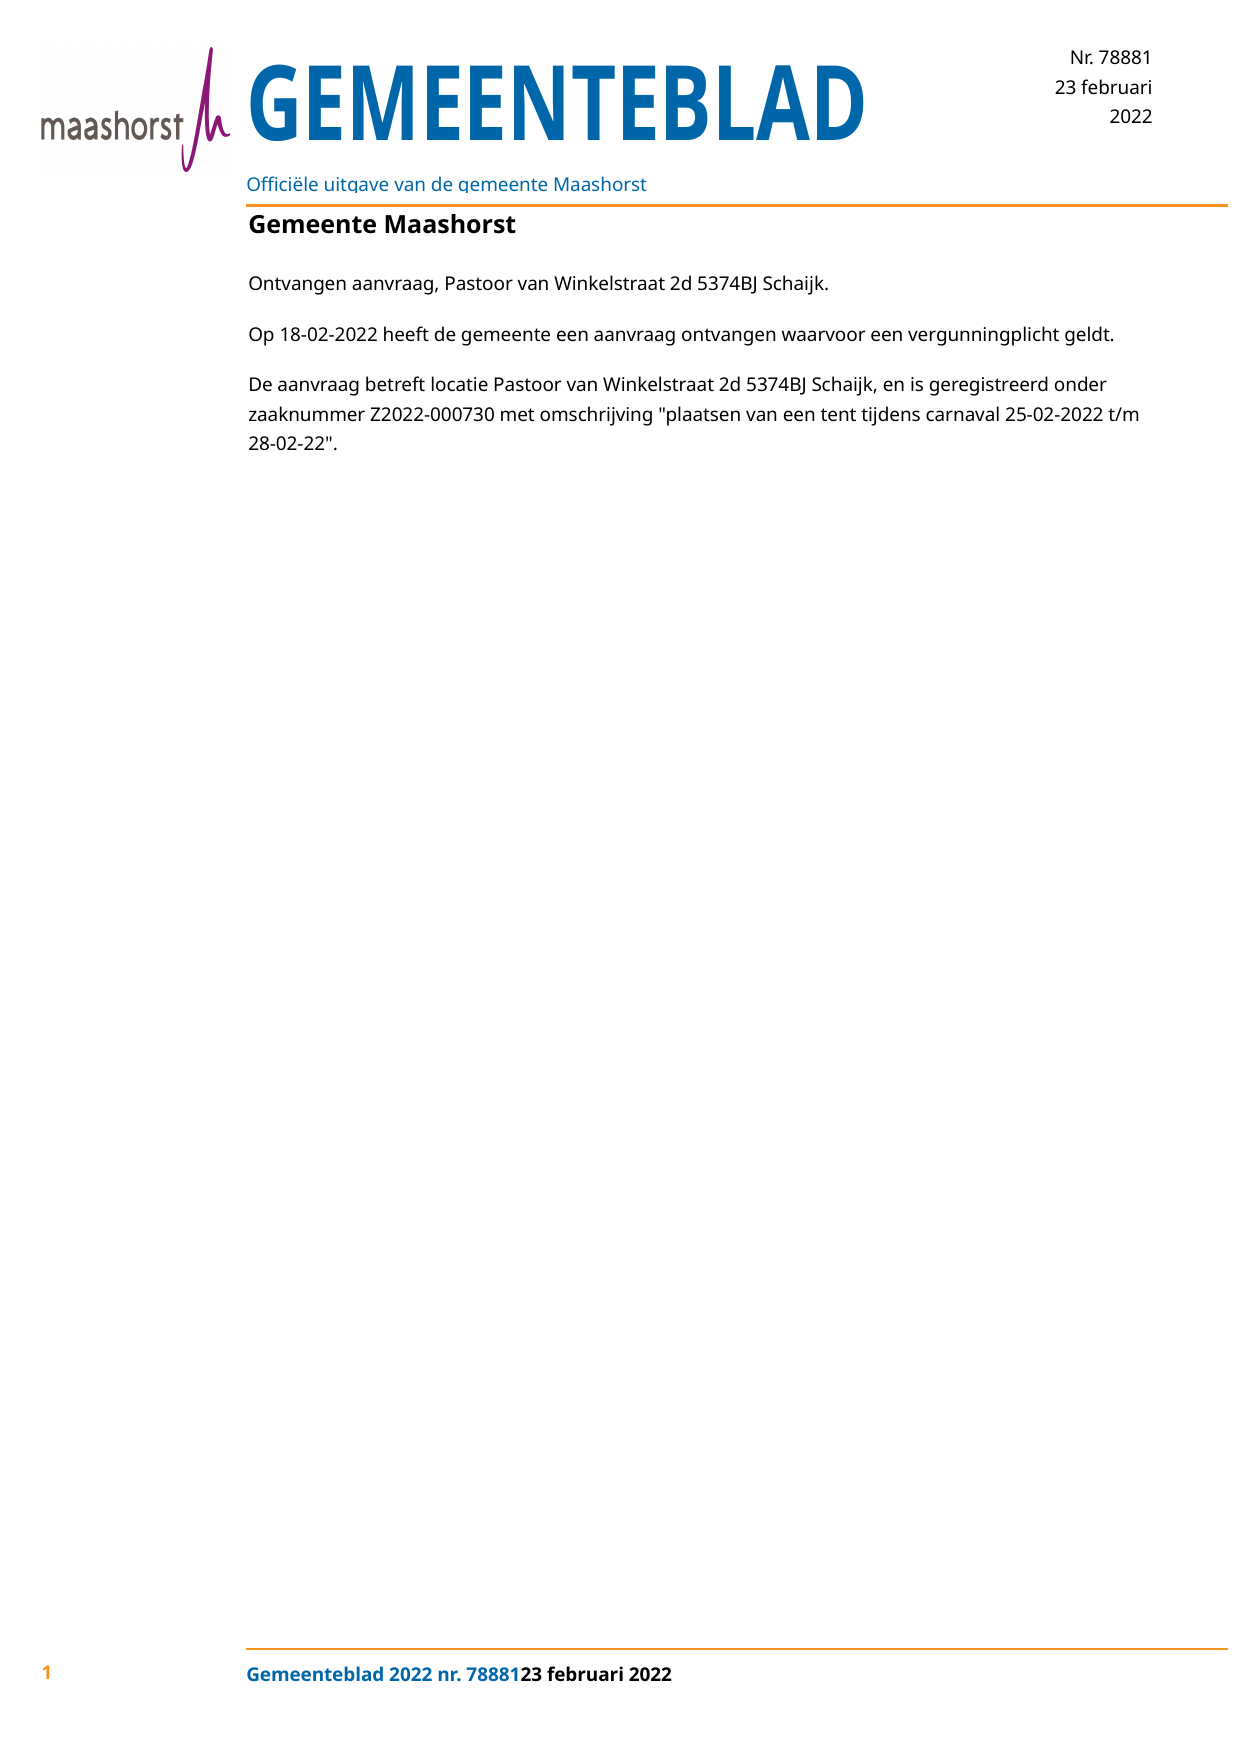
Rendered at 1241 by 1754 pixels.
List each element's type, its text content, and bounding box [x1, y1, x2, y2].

text Ontvangen aanvraag, Pastoor van Winkelstraat 2d 5374BJ Schaijk. [248, 270, 1152, 296]
text De aanvraag betreft locatie Pastoor van Winkelstraat 2d 5374BJ Schaijk, en is geregistreerd onder zaaknummer Z2022-000730 met omschrijving "plaatsen van een tent tijdens carnaval 25-02-2022 t/m 28-02-22". [248, 371, 1152, 456]
picture [41, 47, 231, 172]
text Op 18-02-2022 heeft de gemeente een aanvraag ontvangen waarvoor een vergunningplicht geldt. [248, 321, 1152, 346]
text Gemeente Maashorst [248, 207, 1152, 241]
